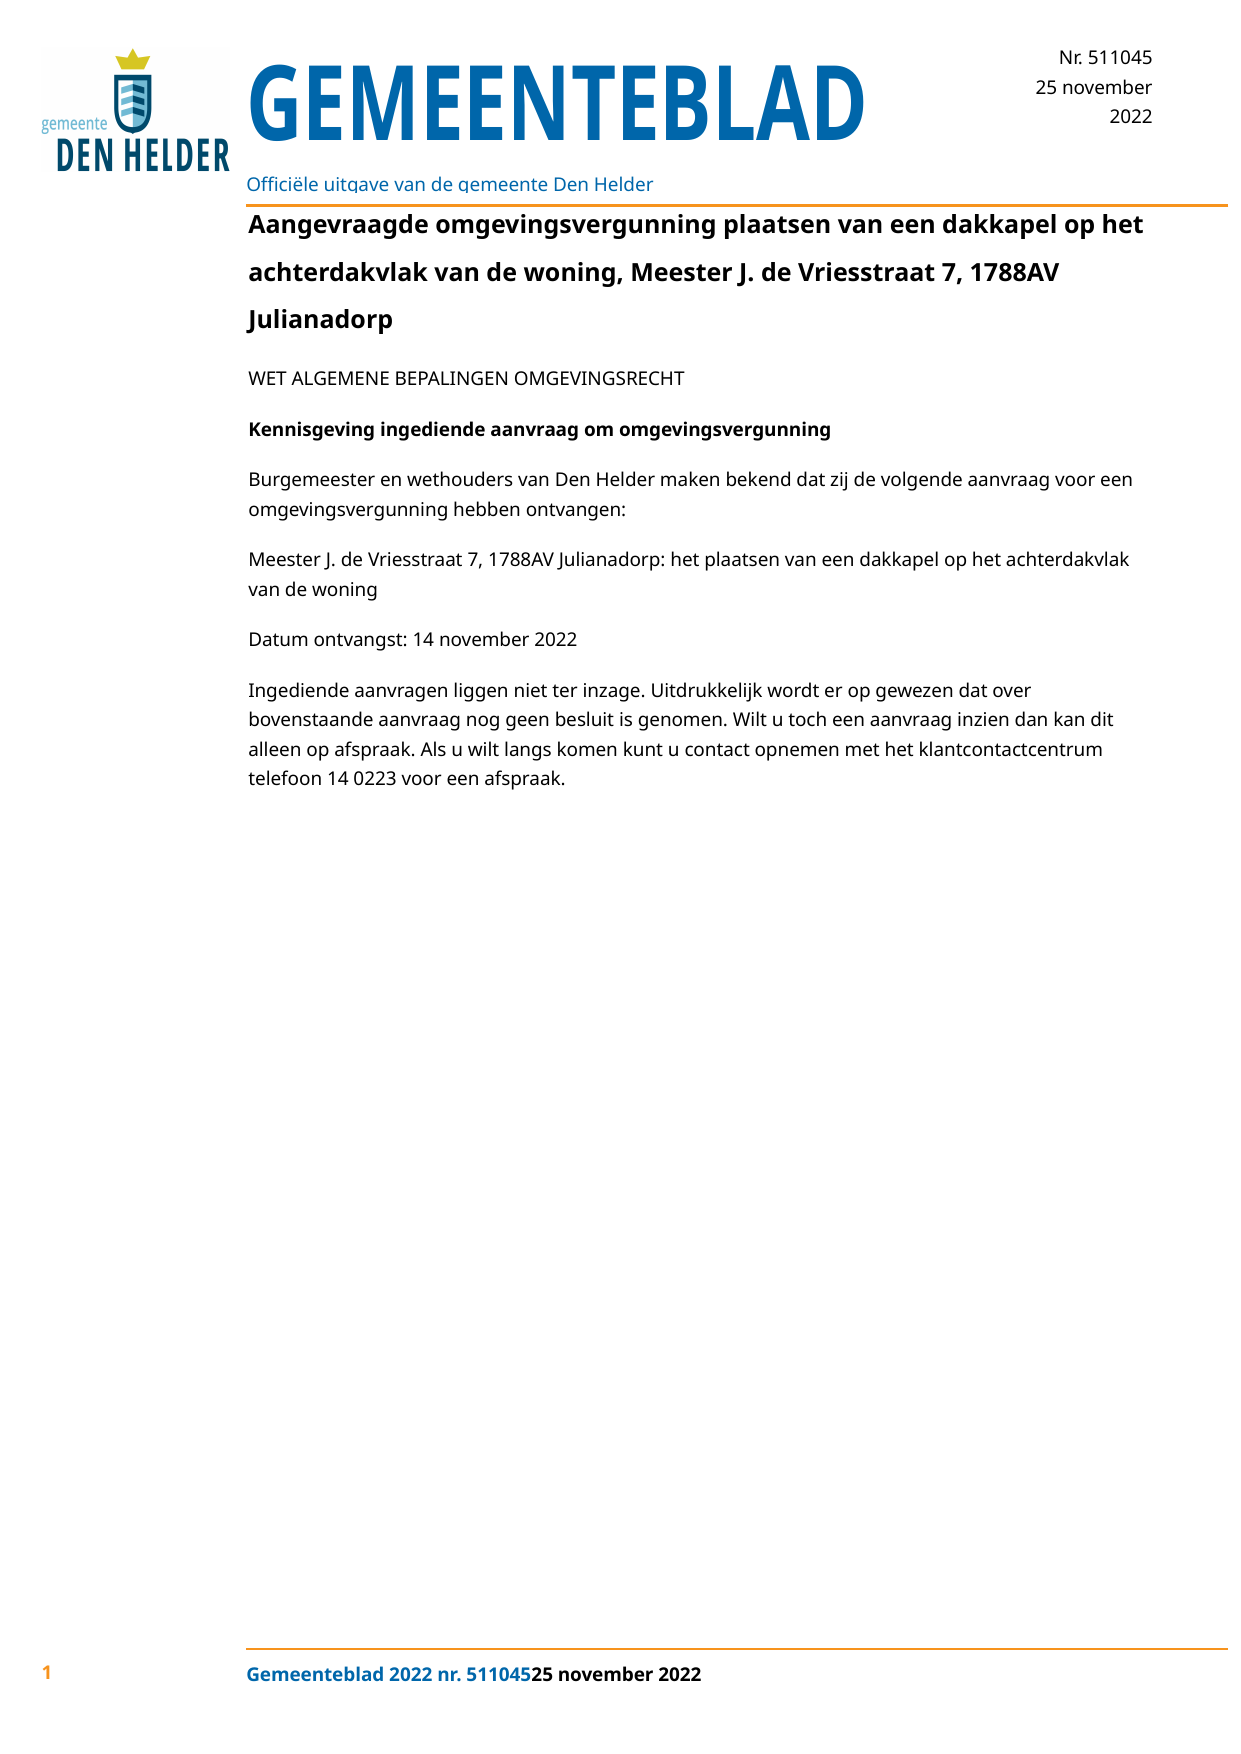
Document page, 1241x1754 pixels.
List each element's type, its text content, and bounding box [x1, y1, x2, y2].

text Aangevraagde omgevingsvergunning plaatsen van een dakkapel op het achterdakvlak van de woning, Meester J. de Vriesstraat 7, 1788AV Julianadorp [248, 207, 1152, 336]
picture [41, 47, 231, 172]
text Meester J. de Vriesstraat 7, 1788AV Julianadorp: het plaatsen van een dakkapel op het achterdakvlak van de woning [248, 546, 1152, 602]
picture [130, 157, 135, 172]
text Kennisgeving ingediende aanvraag om omgevingsvergunning [248, 416, 1152, 442]
picture [100, 154, 106, 172]
text Ingediende aanvragen liggen niet ter inzage. Uitdrukkelijk wordt er op gewezen dat over bovenstaande aanvraag nog geen besluit is genomen. Wilt u toch een aanvraag inzien dan kan dit alleen op afspraak. Als u wilt langs komen kunt u contact opnemen met het klantcontactcentrum telefoon 14 0223 voor een afspraak. [248, 677, 1152, 791]
text Datum ontvangst: 14 november 2022 [248, 626, 1152, 652]
picture [182, 144, 187, 165]
text WET ALGEMENE BEPALINGEN OMGEVINGSRECHT [248, 366, 1152, 391]
picture [63, 144, 68, 165]
text Burgemeester en wethouders van Den Helder maken bekend dat zij de volgende aanvraag voor een omgevingsvergunning hebben ontvangen: [248, 466, 1152, 522]
picture [220, 160, 224, 172]
